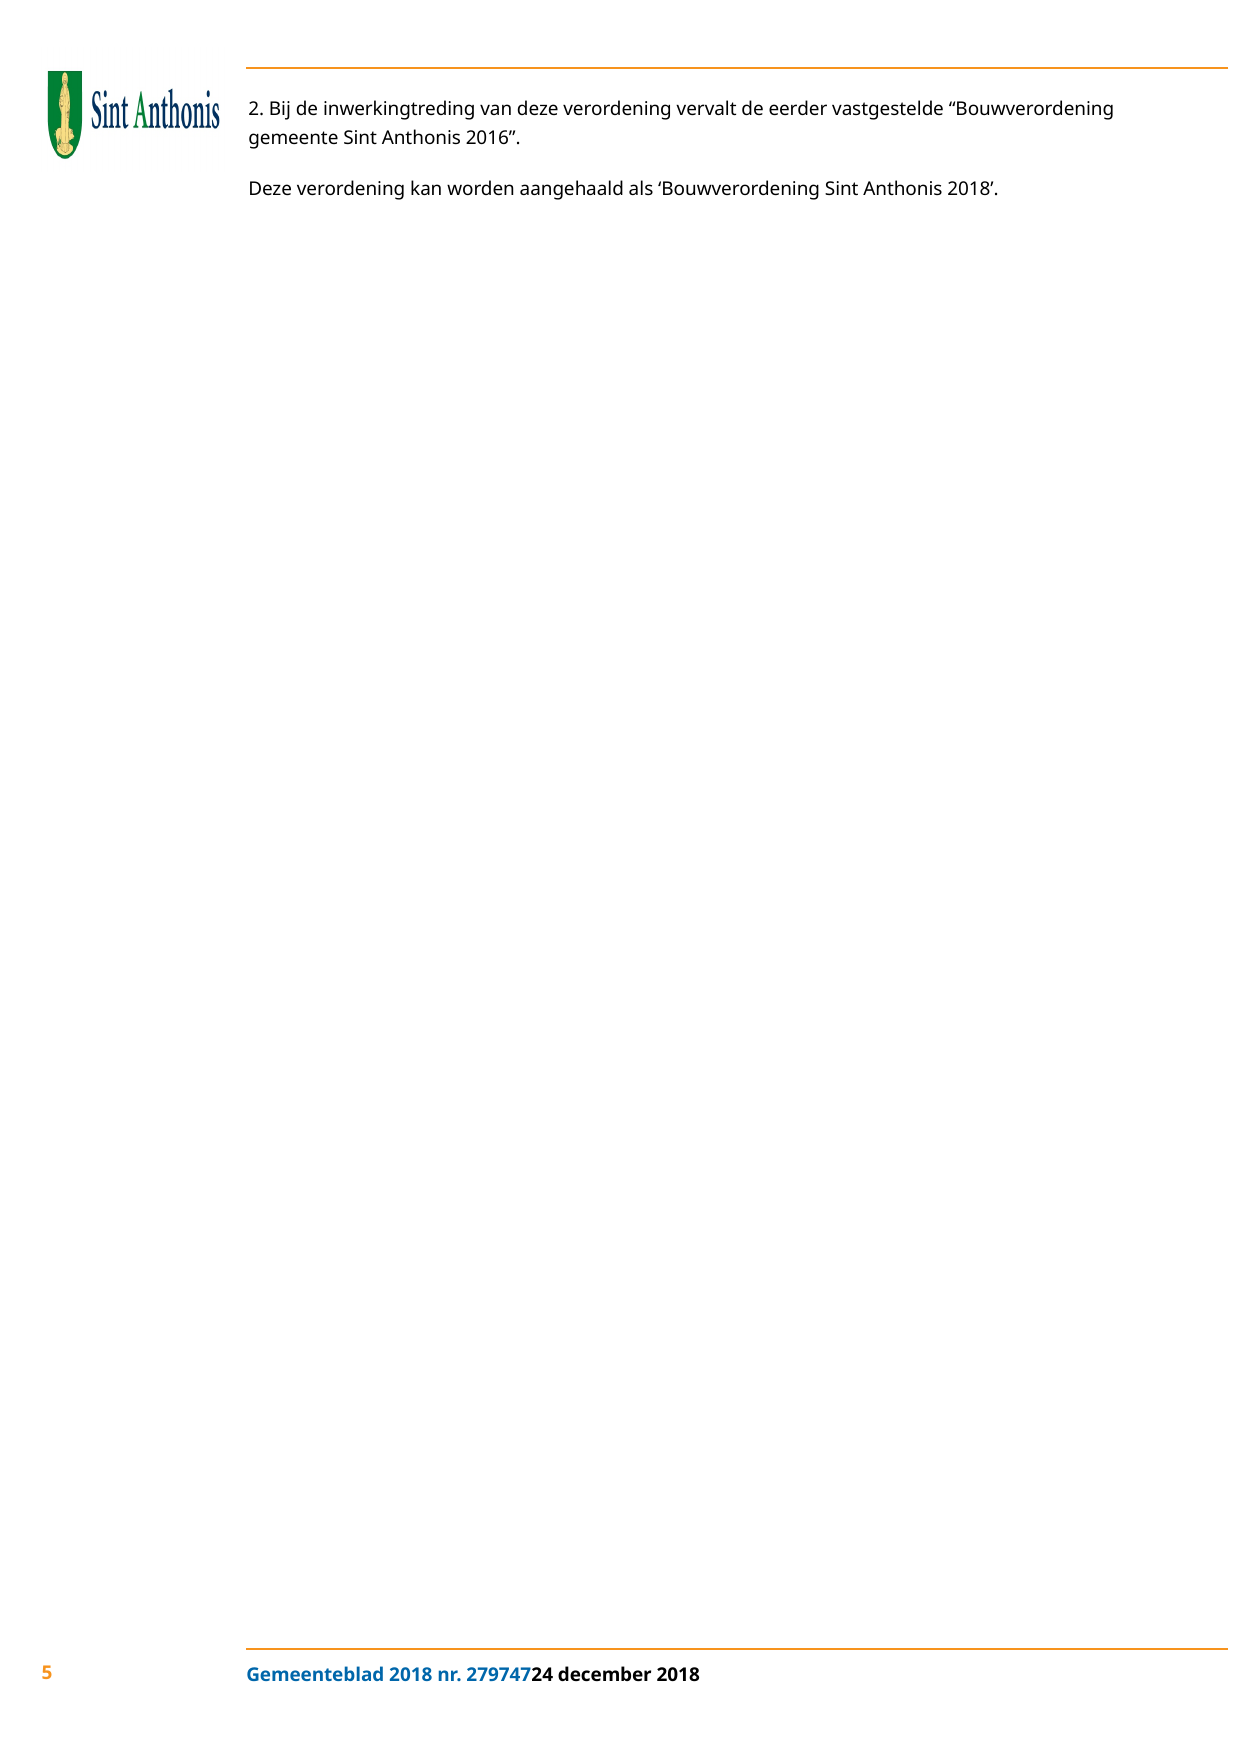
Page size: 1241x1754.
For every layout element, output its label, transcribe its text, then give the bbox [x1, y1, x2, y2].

picture [41, 47, 231, 172]
text 2. Bij de inwerkingtreding van deze verordening vervalt de eerder vastgestelde “Bouwverordening gemeente Sint Anthonis 2016”. [248, 95, 1152, 150]
text Deze verordening kan worden aangehaald als ‘Bouwverordening Sint Anthonis 2018’. [248, 175, 1152, 201]
